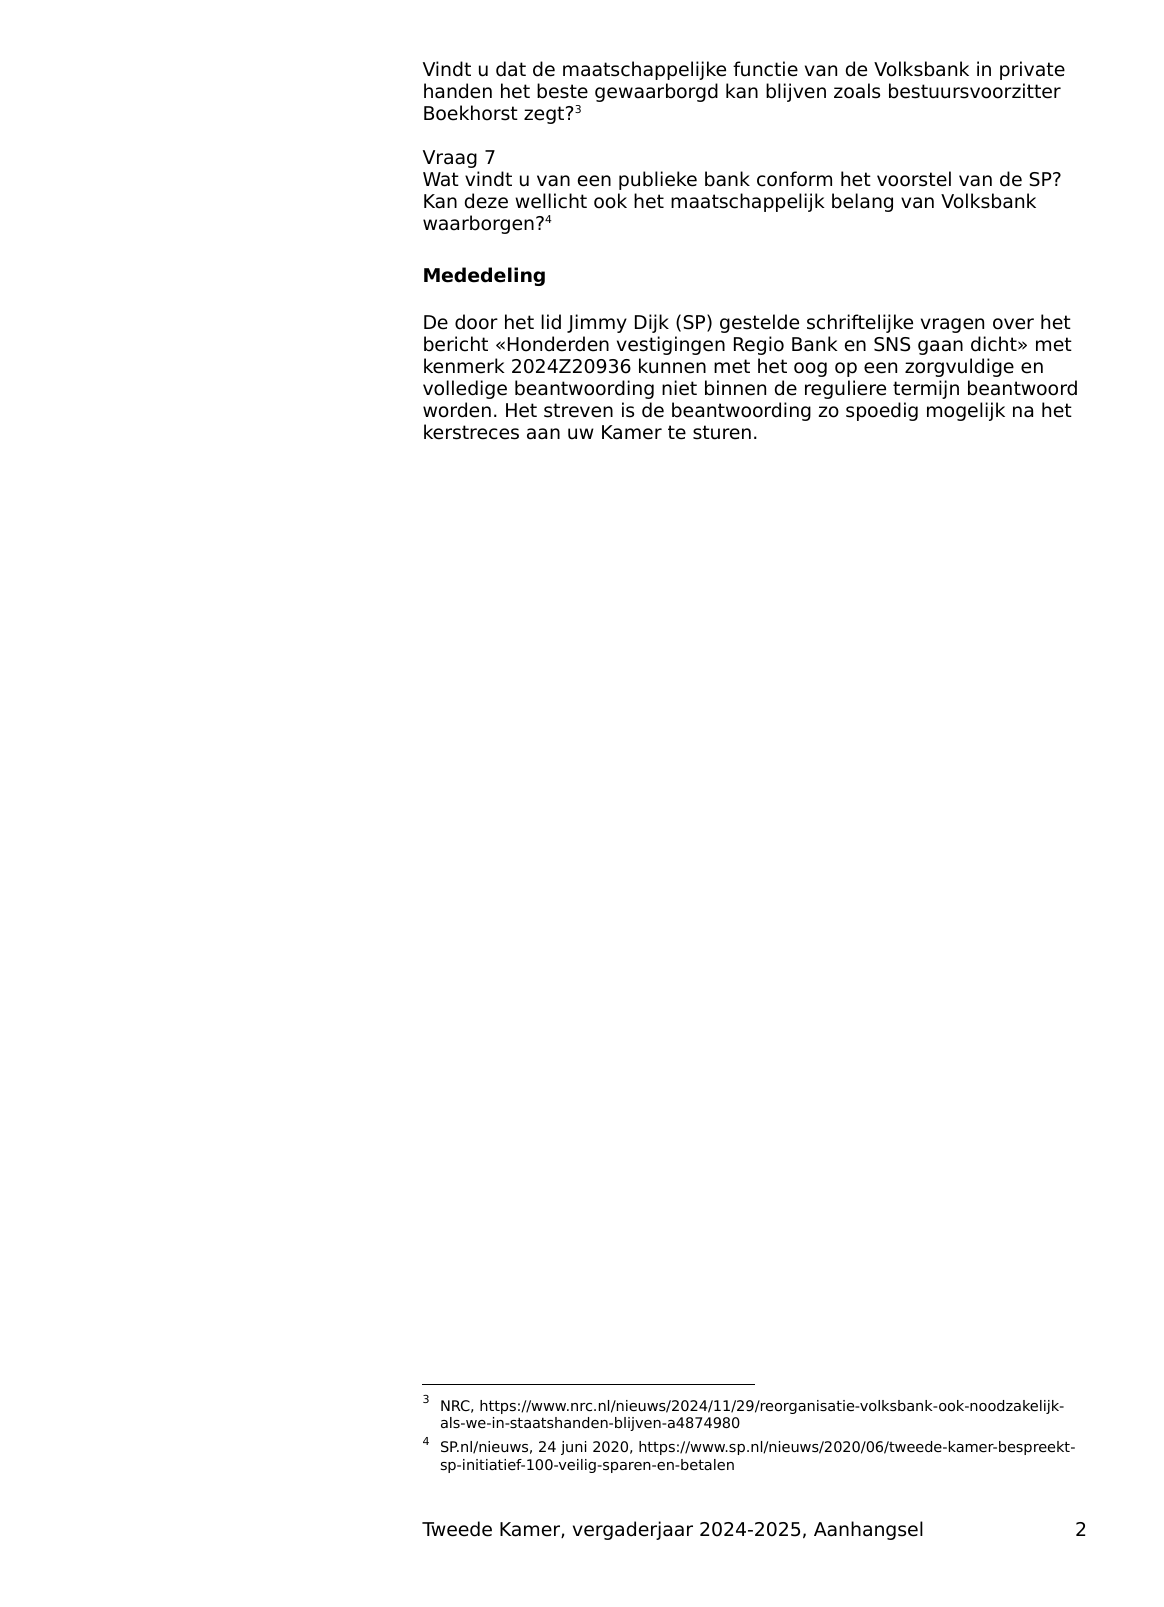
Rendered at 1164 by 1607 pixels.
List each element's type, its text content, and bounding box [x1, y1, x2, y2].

text NRC, https://www.nrc.nl/nieuws/2024/11/29/reorganisatie-volksbank-ook-noodzakelijk-als-we-in-staatshanden-blijven-a4874980 [422, 1393, 1087, 1432]
text Wat vindt u van een publieke bank conform het voorstel van de SP? Kan deze wellicht ook het maatschappelijk belang van Volksbank waarborgen? [422, 169, 1087, 235]
subtitle Mededeling [422, 265, 1087, 287]
text De door het lid Jimmy Dijk (SP) gestelde schriftelijke vragen over het bericht «Honderden vestigingen Regio Bank en SNS gaan dicht» met kenmerk 2024Z20936 kunnen met het oog op een zorgvuldige en volledige beantwoording niet binnen de reguliere termijn beantwoord worden. Het streven is de beantwoording zo spoedig mogelijk na het kerstreces aan uw Kamer te sturen. [422, 312, 1087, 444]
text SP.nl/nieuws, 24 juni 2020, https://www.sp.nl/nieuws/2020/06/tweede-kamer-bespreekt-sp-initiatief-100-veilig-sparen-en-betalen [422, 1435, 1087, 1474]
text Vindt u dat de maatschappelijke functie van de Volksbank in private handen het beste gewaarborgd kan blijven zoals bestuursvoorzitter Boekhorst zegt? [422, 59, 1087, 125]
text Vraag 7 [422, 147, 1087, 169]
